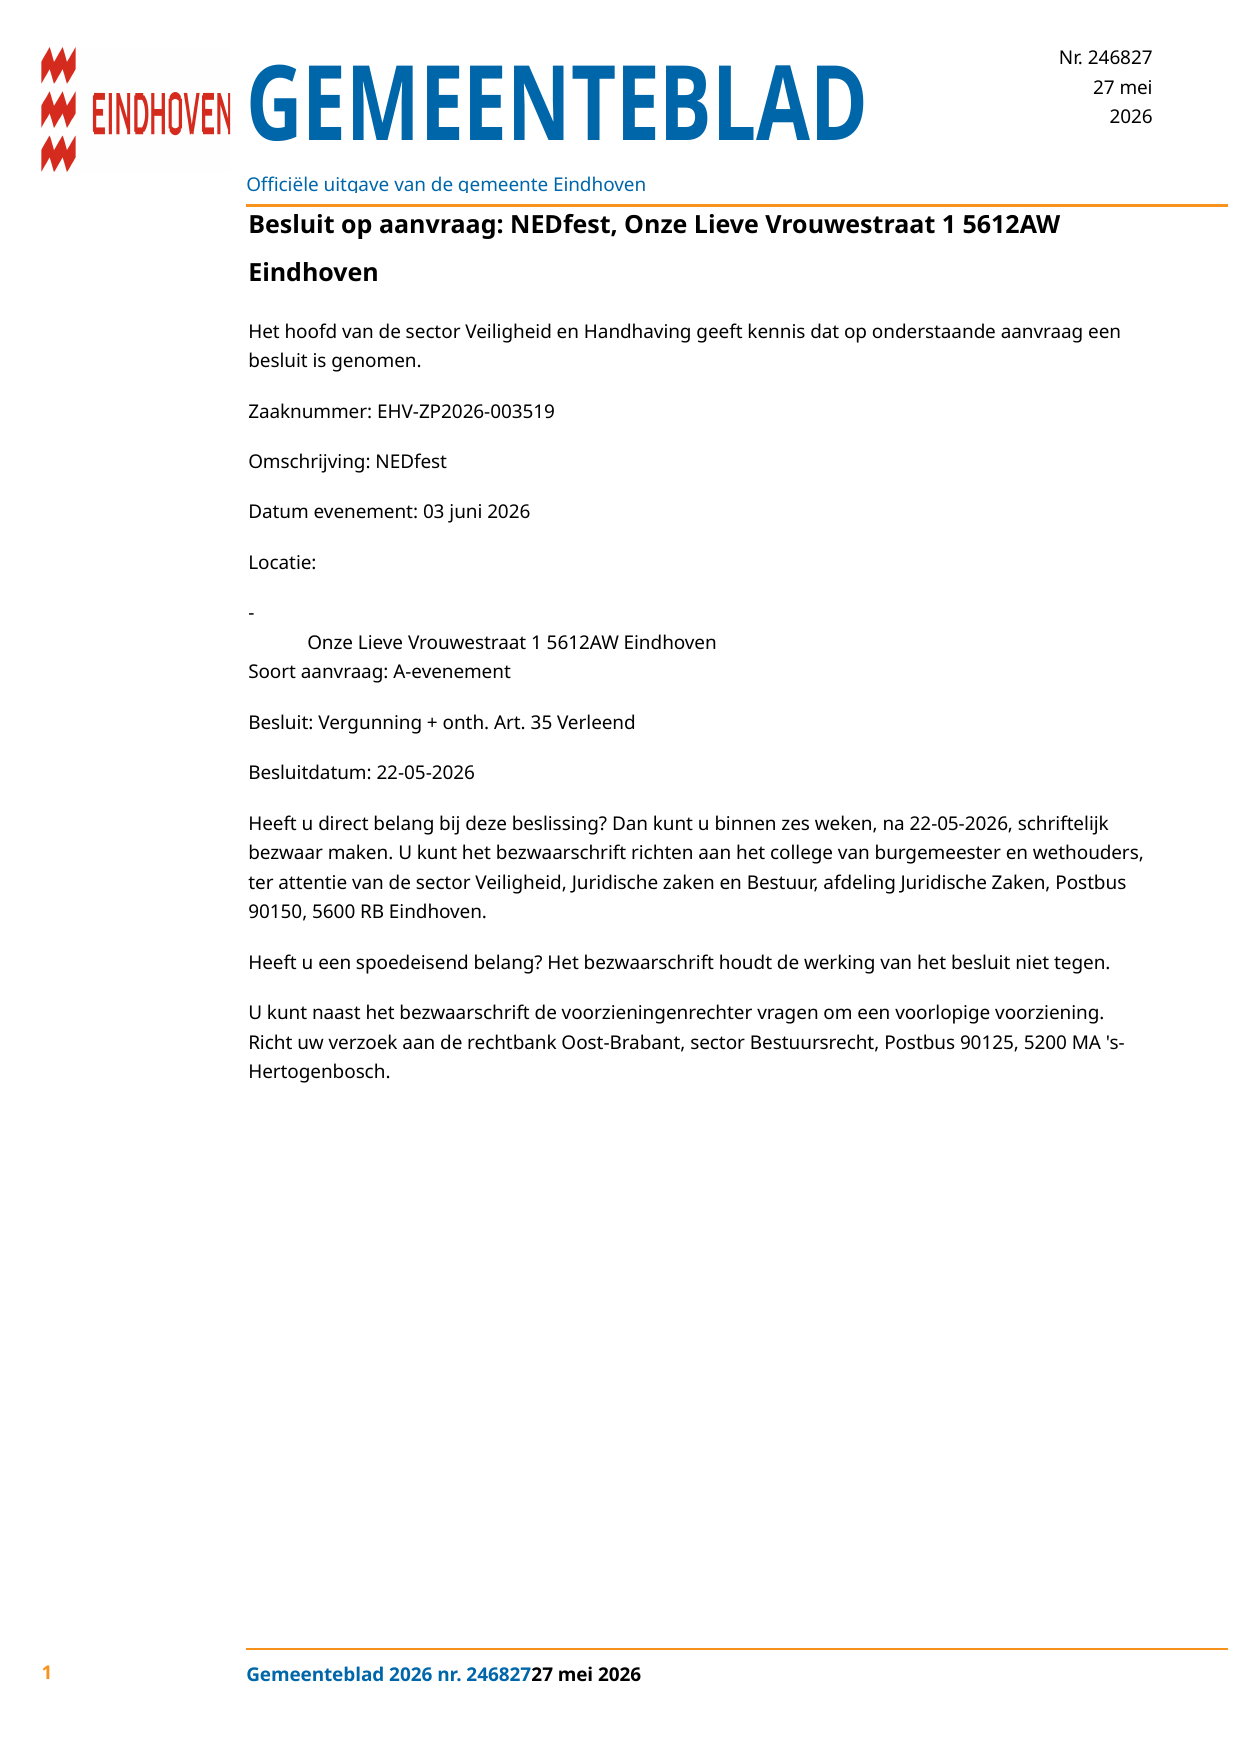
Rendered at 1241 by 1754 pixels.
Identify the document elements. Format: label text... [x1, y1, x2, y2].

list Onze Lieve Vrouwestraat 1 5612AW Eindhoven [248, 629, 1152, 655]
text Besluit op aanvraag: NEDfest, Onze Lieve Vrouwestraat 1 5612AW Eindhoven [248, 207, 1152, 288]
text Soort aanvraag: A-evenement [248, 659, 1152, 684]
text Locatie: [248, 549, 1152, 575]
text U kunt naast het bezwaarschrift de voorzieningenrechter vragen om een voorlopige voorziening. Richt uw verzoek aan de rechtbank Oost-Brabant, sector Bestuursrecht, Postbus 90125, 5200 MA 's-Hertogenbosch. [248, 999, 1152, 1084]
text Omschrijving: NEDfest [248, 448, 1152, 474]
text Zaaknummer: EHV-ZP2026-003519 [248, 398, 1152, 424]
picture [41, 47, 231, 172]
text Heeft u een spoedeisend belang? Het bezwaarschrift houdt de werking van het besluit niet tegen. [248, 949, 1152, 975]
text Het hoofd van de sector Veiligheid en Handhaving geeft kennis dat op onderstaande aanvraag een besluit is genomen. [248, 318, 1152, 373]
text Heeft u direct belang bij deze beslissing? Dan kunt u binnen zes weken, na 22-05-2026, schriftelijk bezwaar maken. U kunt het bezwaarschrift richten aan het college van burgemeester en wethouders, ter attentie van de sector Veiligheid, Juridische zaken en Bestuur, afdeling Juridische Zaken, Postbus 90150, 5600 RB Eindhoven. [248, 810, 1152, 924]
text Besluitdatum: 22-05-2026 [248, 759, 1152, 785]
text Besluit: Vergunning + onth. Art. 35 Verleend [248, 709, 1152, 735]
text Datum evenement: 03 juni 2026 [248, 499, 1152, 524]
